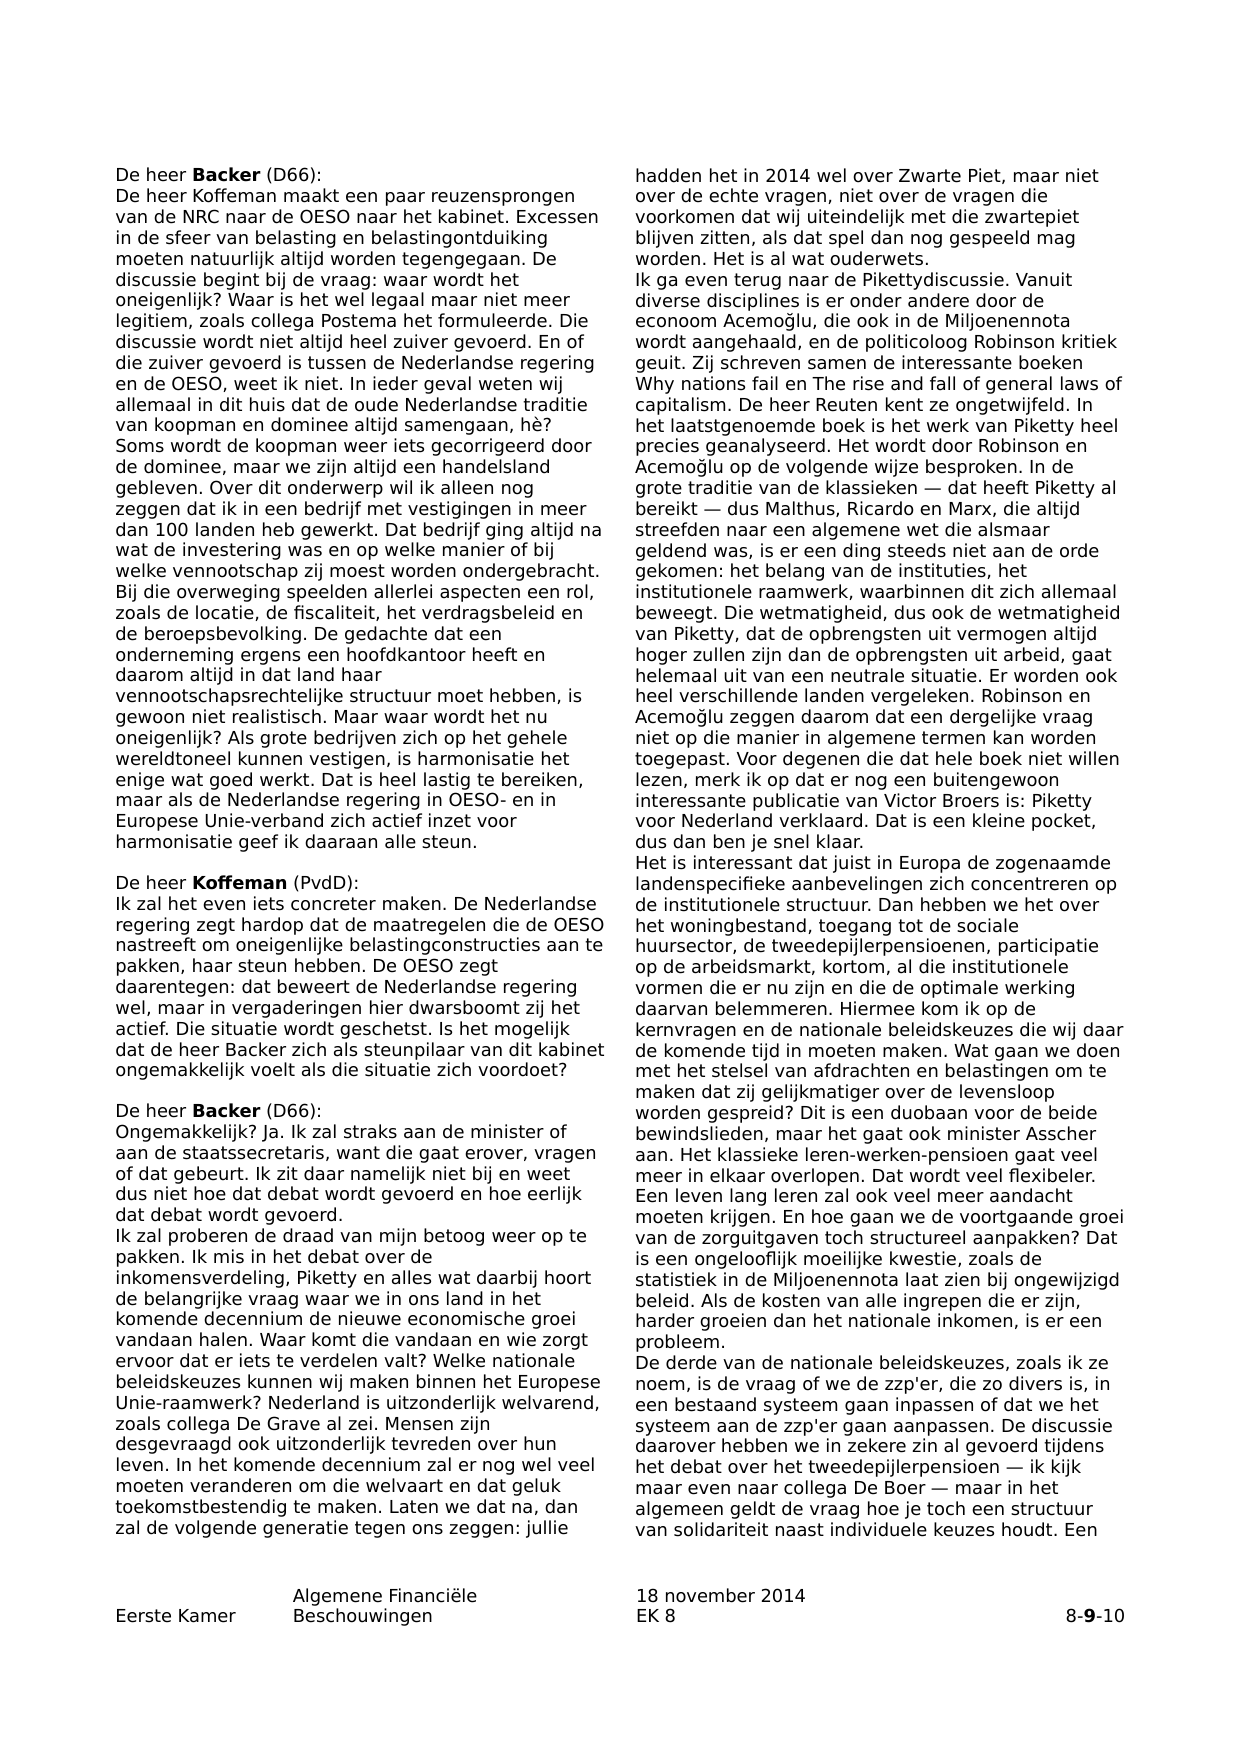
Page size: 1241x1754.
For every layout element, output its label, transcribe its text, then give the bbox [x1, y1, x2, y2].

text De heer Backer (D66): [115, 1101, 605, 1122]
text Het is interessant dat juist in Europa de zogenaamde landenspecifieke aanbevelingen zich concentreren op de institutionele structuur. Dan hebben we het over het woningbestand, toegang tot de sociale huursector, de tweedepijlerpensioenen, participatie op de arbeidsmarkt, kortom, al die institutionele vormen die er nu zijn en die de optimale werking daarvan belemmeren. Hiermee kom ik op de kernvragen en de nationale beleidskeuzes die wij daar de komende tijd in moeten maken. Wat gaan we doen met het stelsel van afdrachten en belastingen om te maken dat zij gelijkmatiger over de levensloop worden gespreid? Dit is een duobaan voor de beide bewindslieden, maar het gaat ook minister Asscher aan. Het klassieke leren-werken-pensioen gaat veel meer in elkaar overlopen. Dat wordt veel flexibeler. Een leven lang leren zal ook veel meer aandacht moeten krijgen. En hoe gaan we de voortgaande groei van de zorguitgaven toch structureel aanpakken? Dat is een ongelooflijk moeilijke kwestie, zoals de statistiek in de Miljoenennota laat zien bij ongewijzigd beleid. Als de kosten van alle ingrepen die er zijn, harder groeien dan het nationale inkomen, is er een probleem. [635, 853, 1125, 1353]
text Ik ga even terug naar de Pikettydiscussie. Vanuit diverse disciplines is er onder andere door de econoom Acemoğlu, die ook in de Miljoenennota wordt aangehaald, en de politicoloog Robinson kritiek geuit. Zij schreven samen de interessante boeken Why nations fail en The rise and fall of general laws of capitalism. De heer Reuten kent ze ongetwijfeld. In het laatstgenoemde boek is het werk van Piketty heel precies geanalyseerd. Het wordt door Robinson en Acemoğlu op de volgende wijze besproken. In de grote traditie van de klassieken — dat heeft Piketty al bereikt — dus Malthus, Ricardo en Marx, die altijd streefden naar een algemene wet die alsmaar geldend was, is er een ding steeds niet aan de orde gekomen: het belang van de instituties, het institutionele raamwerk, waarbinnen dit zich allemaal beweegt. Die wetmatigheid, dus ook de wetmatigheid van Piketty, dat de opbrengsten uit vermogen altijd hoger zullen zijn dan de opbrengsten uit arbeid, gaat helemaal uit van een neutrale situatie. Er worden ook heel verschillende landen vergeleken. Robinson en Acemoğlu zeggen daarom dat een dergelijke vraag niet op die manier in algemene termen kan worden toegepast. Voor degenen die dat hele boek niet willen lezen, merk ik op dat er nog een buitengewoon interessante publicatie van Victor Broers is: Piketty voor Nederland verklaard. Dat is een kleine pocket, dus dan ben je snel klaar. [635, 269, 1125, 853]
text Ik zal het even iets concreter maken. De Nederlandse regering zegt hardop dat de maatregelen die de OESO nastreeft om oneigenlijke belastingconstructies aan te pakken, haar steun hebben. De OESO zegt daarentegen: dat beweert de Nederlandse regering wel, maar in vergaderingen hier dwarsboomt zij het actief. Die situatie wordt geschetst. Is het mogelijk dat de heer Backer zich als steunpilaar van dit kabinet ongemakkelijk voelt als die situatie zich voordoet? [115, 893, 605, 1081]
text De heer Backer (D66): [115, 165, 605, 186]
text Ik zal proberen de draad van mijn betoog weer op te pakken. Ik mis in het debat over de inkomensverdeling, Piketty en alles wat daarbij hoort de belangrijke vraag waar we in ons land in het komende decennium de nieuwe economische groei vandaan halen. Waar komt die vandaan en wie zorgt ervoor dat er iets te verdelen valt? Welke nationale beleidskeuzes kunnen wij maken binnen het Europese Unie-raamwerk? Nederland is uitzonderlijk welvarend, zoals collega De Grave al zei. Mensen zijn desgevraagd ook uitzonderlijk tevreden over hun leven. In het komende decennium zal er nog wel veel moeten veranderen om die welvaart en dat geluk toekomstbestendig te maken. Laten we dat na, dan zal de volgende generatie tegen ons zeggen: jullie [115, 1226, 605, 1538]
text De heer Koffeman (PvdD): [115, 873, 605, 893]
text Ongemakkelijk? Ja. Ik zal straks aan de minister of aan de staatssecretaris, want die gaat erover, vragen of dat gebeurt. Ik zit daar namelijk niet bij en weet dus niet hoe dat debat wordt gevoerd en hoe eerlijk dat debat wordt gevoerd. [115, 1122, 605, 1226]
text De derde van de nationale beleidskeuzes, zoals ik ze noem, is de vraag of we de zzp'er, die zo divers is, in een bestaand systeem gaan inpassen of dat we het systeem aan de zzp'er gaan aanpassen. De discussie daarover hebben we in zekere zin al gevoerd tijdens het debat over het tweedepijlerpensioen — ik kijk maar even naar collega De Boer — maar in het algemeen geldt de vraag hoe je toch een structuur van solidariteit naast individuele keuzes houdt. Een [635, 1353, 1125, 1540]
text hadden het in 2014 wel over Zwarte Piet, maar niet over de echte vragen, niet over de vragen die voorkomen dat wij uiteindelijk met die zwartepiet blijven zitten, als dat spel dan nog gespeeld mag worden. Het is al wat ouderwets. [635, 165, 1125, 269]
text De heer Koffeman maakt een paar reuzensprongen van de NRC naar de OESO naar het kabinet. Excessen in de sfeer van belasting en belastingontduiking moeten natuurlijk altijd worden tegengegaan. De discussie begint bij de vraag: waar wordt het oneigenlijk? Waar is het wel legaal maar niet meer legitiem, zoals collega Postema het formuleerde. Die discussie wordt niet altijd heel zuiver gevoerd. En of die zuiver gevoerd is tussen de Nederlandse regering en de OESO, weet ik niet. In ieder geval weten wij allemaal in dit huis dat de oude Nederlandse traditie van koopman en dominee altijd samengaan, hè? Soms wordt de koopman weer iets gecorrigeerd door de dominee, maar we zijn altijd een handelsland gebleven. Over dit onderwerp wil ik alleen nog zeggen dat ik in een bedrijf met vestigingen in meer dan 100 landen heb gewerkt. Dat bedrijf ging altijd na wat de investering was en op welke manier of bij welke vennootschap zij moest worden ondergebracht. Bij die overweging speelden allerlei aspecten een rol, zoals de locatie, de fiscaliteit, het verdragsbeleid en de beroepsbevolking. De gedachte dat een onderneming ergens een hoofdkantoor heeft en daarom altijd in dat land haar vennootschapsrechtelijke structuur moet hebben, is gewoon niet realistisch. Maar waar wordt het nu oneigenlijk? Als grote bedrijven zich op het gehele wereldtoneel kunnen vestigen, is harmonisatie het enige wat goed werkt. Dat is heel lastig te bereiken, maar als de Nederlandse regering in OESO- en in Europese Unie-verband zich actief inzet voor harmonisatie geef ik daaraan alle steun. [115, 186, 605, 853]
